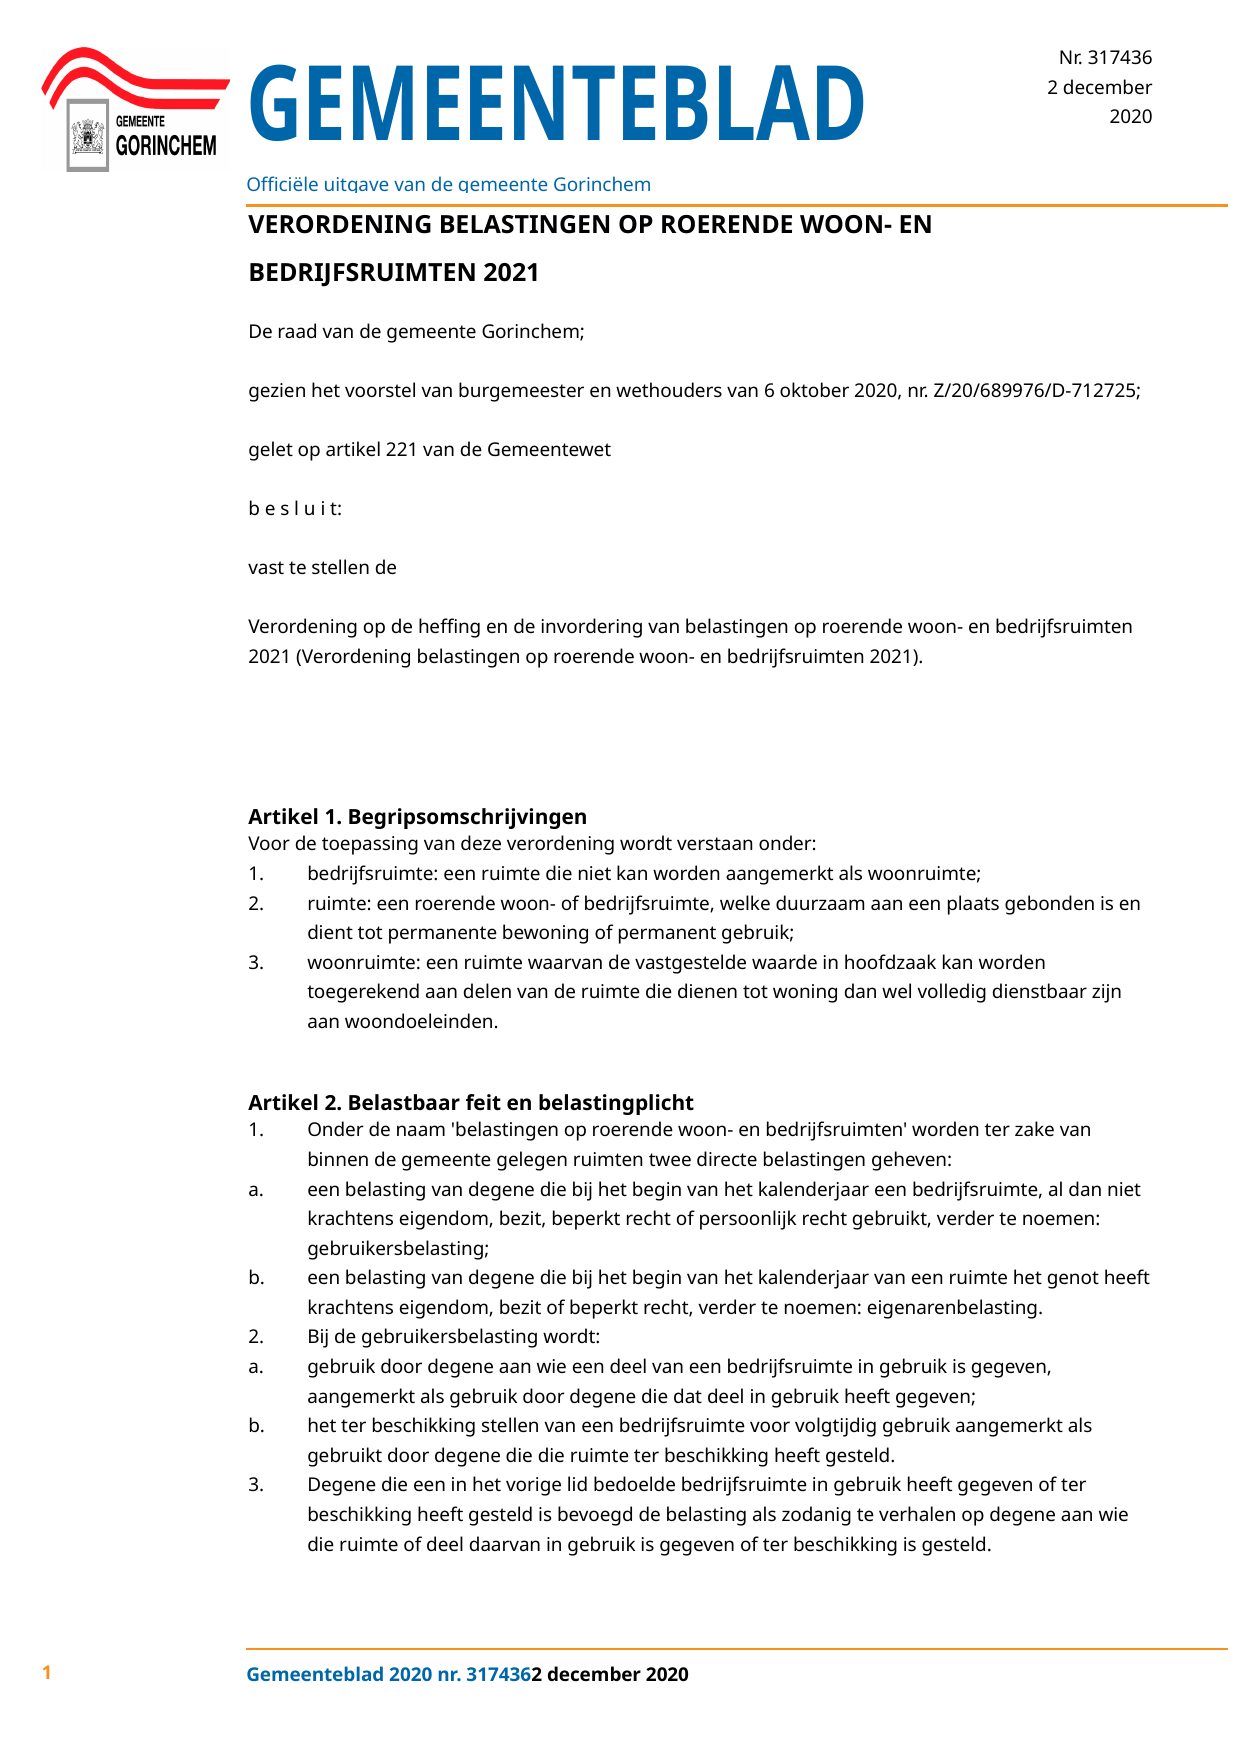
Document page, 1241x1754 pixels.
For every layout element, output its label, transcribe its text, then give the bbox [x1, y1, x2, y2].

list Bij de gebruikersbelasting wordt: [248, 1324, 1152, 1349]
text Verordening op de heffing en de invordering van belastingen op roerende woon- en bedrijfsruimten 2021 (Verordening belastingen op roerende woon- en bedrijfsruimten 2021). [248, 614, 1152, 669]
list Onder de naam 'belastingen op roerende woon- en bedrijfsruimten' worden ter zake van binnen de gemeente gelegen ruimten twee directe belastingen geheven: [248, 1117, 1152, 1172]
list woonruimte: een ruimte waarvan de vastgestelde waarde in hoofdzaak kan worden toegerekend aan delen van de ruimte die dienen tot woning dan wel volledig dienstbaar zijn aan woondoeleinden. [248, 949, 1152, 1034]
text Voor de toepassing van deze verordening wordt verstaan onder: [248, 831, 1152, 856]
list een belasting van degene die bij het begin van het kalenderjaar van een ruimte het genot heeft krachtens eigendom, bezit of beperkt recht, verder te noemen: eigenarenbelasting. [248, 1264, 1152, 1320]
list het ter beschikking stellen van een bedrijfsruimte voor volgtijdig gebruik aangemerkt als gebruikt door degene die die ruimte ter beschikking heeft gesteld. [248, 1412, 1152, 1468]
list bedrijfsruimte: een ruimte die niet kan worden aangemerkt als woonruimte; [248, 860, 1152, 886]
text gelet op artikel 221 van de Gemeentewet [248, 436, 1152, 462]
text VERORDENING BELASTINGEN OP ROERENDE WOON- EN BEDRIJFSRUIMTEN 2021 [248, 207, 1152, 288]
text De raad van de gemeente Gorinchem; [248, 318, 1152, 344]
text vast te stellen de [248, 554, 1152, 580]
text gezien het voorstel van burgemeester en wethouders van 6 oktober 2020, nr. Z/20/689976/D-712725; [248, 377, 1152, 403]
picture [41, 47, 231, 172]
text b e s l u i t: [248, 495, 1152, 521]
list gebruik door degene aan wie een deel van een bedrijfsruimte in gebruik is gegeven, aangemerkt als gebruik door degene die dat deel in gebruik heeft gegeven; [248, 1353, 1152, 1408]
list ruimte: een roerende woon- of bedrijfsruimte, welke duurzaam aan een plaats gebonden is en dient tot permanente bewoning of permanent gebruik; [248, 890, 1152, 945]
list Degene die een in het vorige lid bedoelde bedrijfsruimte in gebruik heeft gegeven of ter beschikking heeft gesteld is bevoegd de belasting als zodanig te verhalen op degene aan wie die ruimte of deel daarvan in gebruik is gegeven of ter beschikking is gesteld. [248, 1472, 1152, 1556]
list een belasting van degene die bij het begin van het kalenderjaar een bedrijfsruimte, al dan niet krachtens eigendom, bezit, beperkt recht of persoonlijk recht gebruikt, verder te noemen: gebruikersbelasting; [248, 1176, 1152, 1261]
text Artikel 2. Belastbaar feit en belastingplicht [248, 1088, 1152, 1117]
text Artikel 1. Begripsomschrijvingen [248, 802, 1152, 831]
